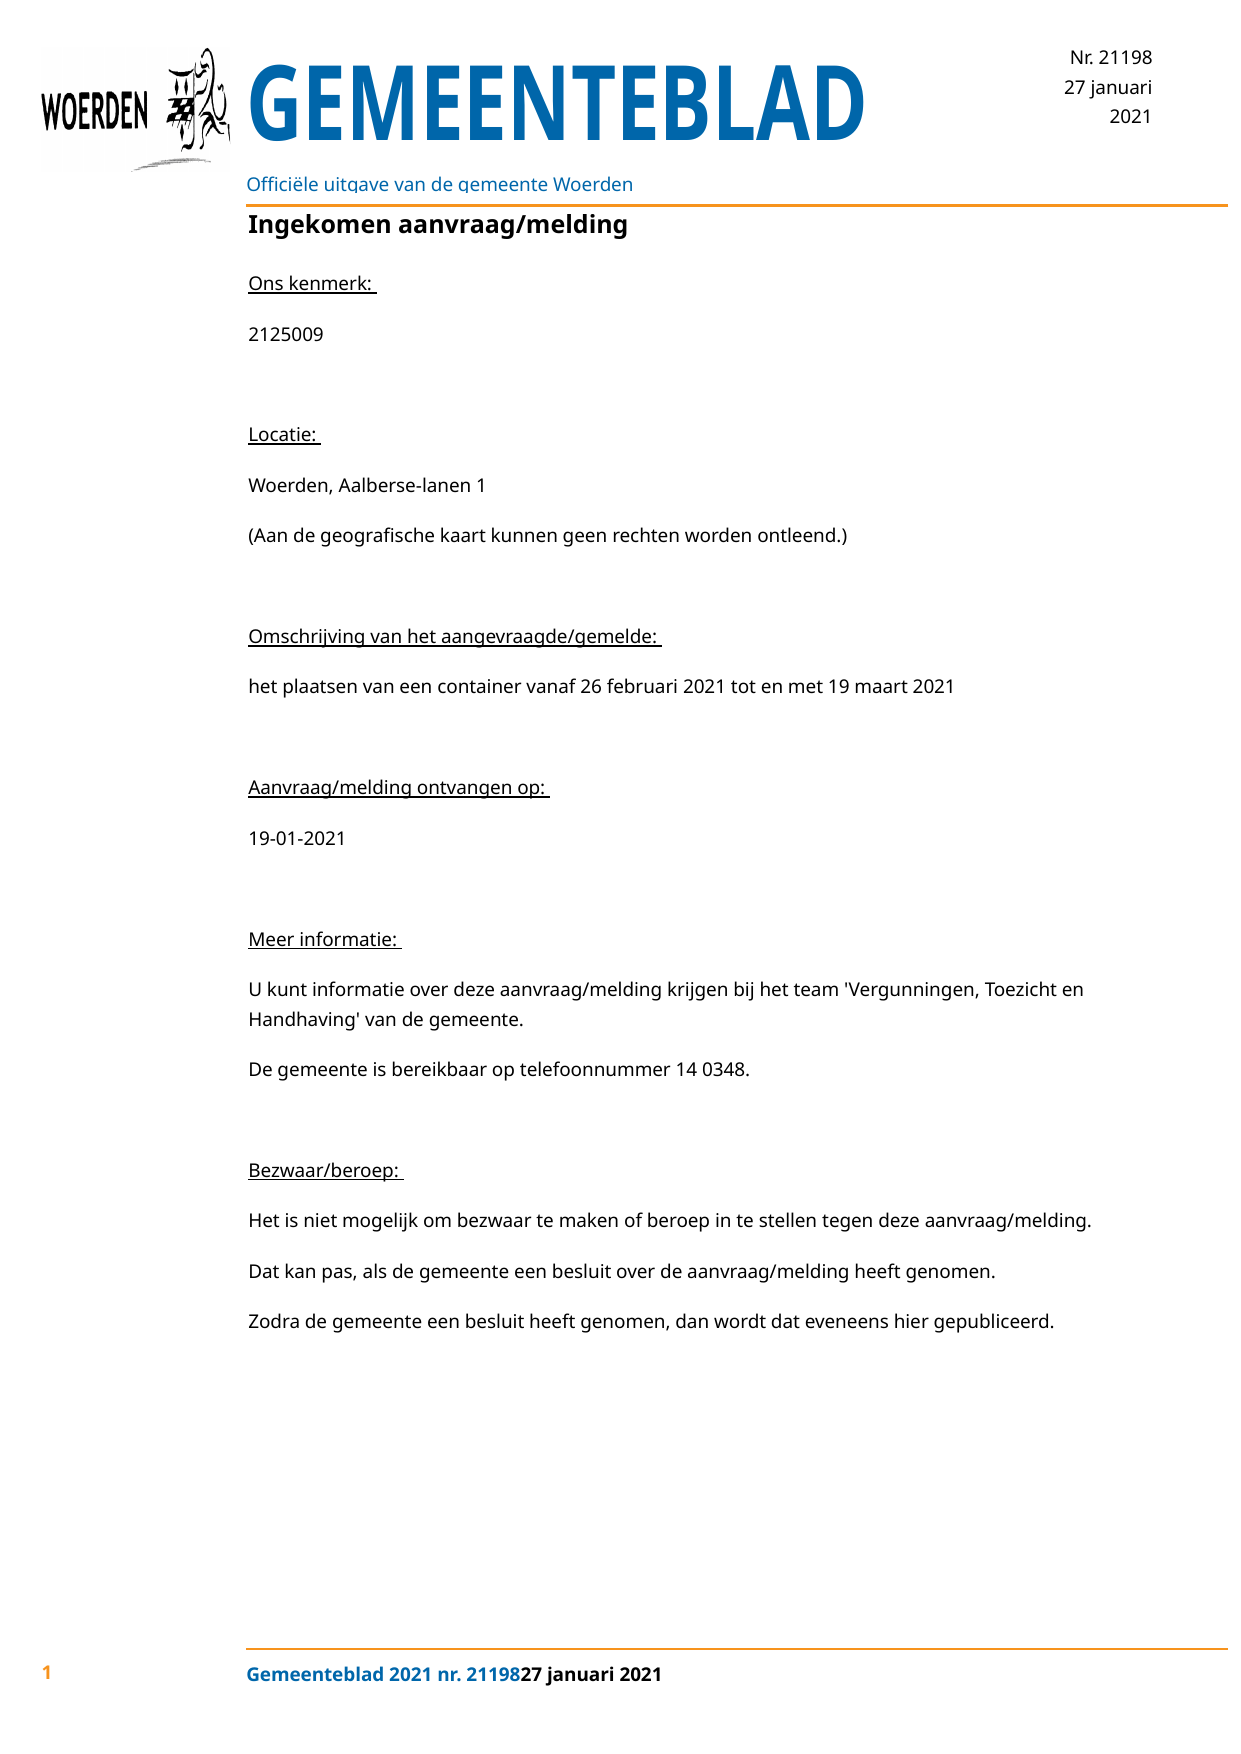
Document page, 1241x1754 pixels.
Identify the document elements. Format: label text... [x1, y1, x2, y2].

text Bezwaar/beroep: [248, 1157, 1152, 1183]
text Ons kenmerk: [248, 270, 1152, 296]
text het plaatsen van een container vanaf 26 februari 2021 tot en met 19 maart 2021 [248, 674, 1152, 699]
text Zodra de gemeente een besluit heeft genomen, dan wordt dat eveneens hier gepubliceerd. [248, 1308, 1152, 1334]
text Meer informatie: [248, 926, 1152, 951]
picture [41, 47, 231, 172]
text De gemeente is bereikbaar op telefoonnummer 14 0348. [248, 1056, 1152, 1082]
text Locatie: [248, 422, 1152, 447]
text 2125009 [248, 321, 1152, 346]
text (Aan de geografische kaart kunnen geen rechten worden ontleend.) [248, 522, 1152, 548]
text Woerden, Aalberse-lanen 1 [248, 472, 1152, 498]
text 19-01-2021 [248, 825, 1152, 851]
text Ingekomen aanvraag/melding [248, 207, 1152, 241]
text Het is niet mogelijk om bezwaar te maken of beroep in te stellen tegen deze aanvraag/melding. [248, 1207, 1152, 1233]
text Aanvraag/melding ontvangen op: [248, 774, 1152, 800]
text Omschrijving van het aangevraagde/gemelde: [248, 623, 1152, 649]
text Dat kan pas, als de gemeente een besluit over de aanvraag/melding heeft genomen. [248, 1258, 1152, 1283]
text U kunt informatie over deze aanvraag/melding krijgen bij het team 'Vergunningen, Toezicht en Handhaving' van de gemeente. [248, 976, 1152, 1031]
